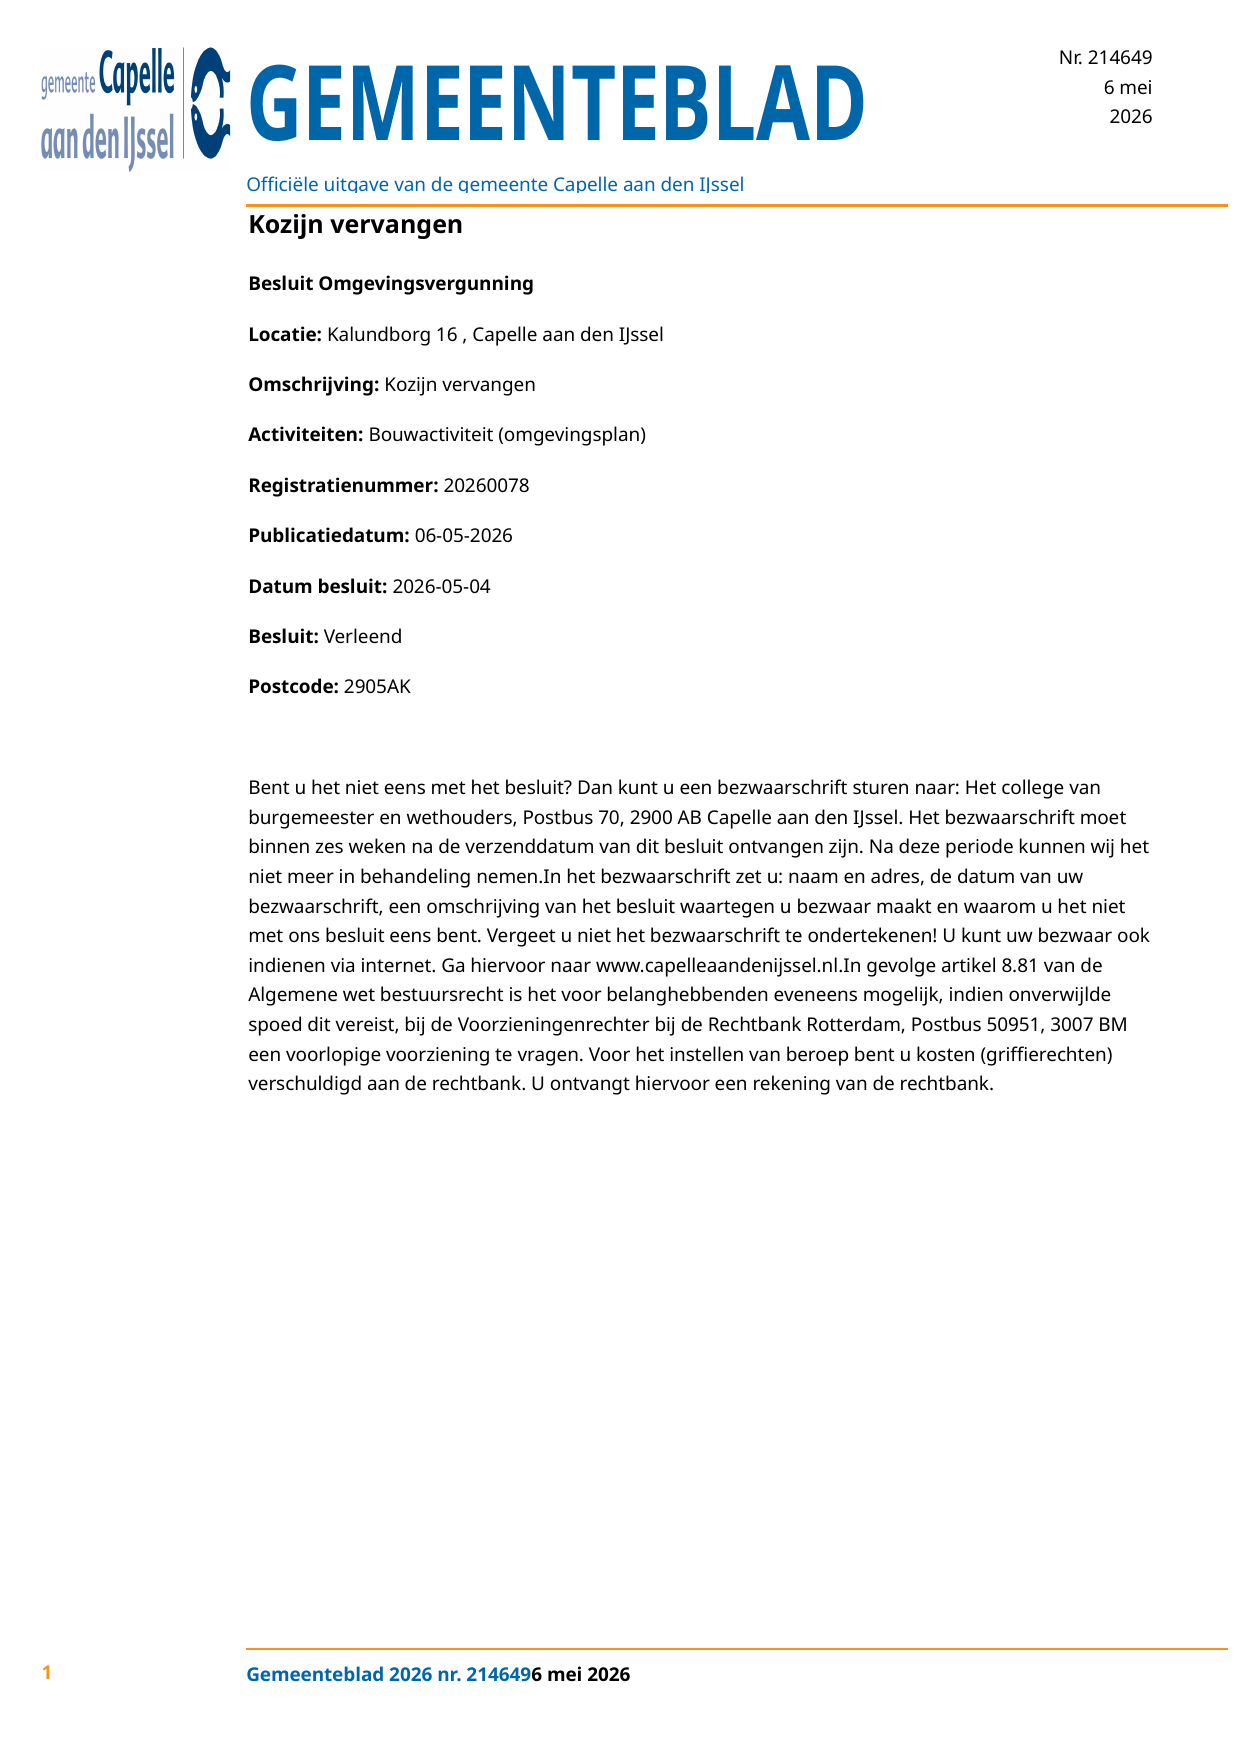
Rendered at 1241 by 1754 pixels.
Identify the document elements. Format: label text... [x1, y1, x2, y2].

text Besluit Omgevingsvergunning [248, 270, 1152, 296]
text Publicatiedatum: 06-05-2026 [248, 522, 1152, 548]
text Activiteiten: Bouwactiviteit (omgevingsplan) [248, 422, 1152, 447]
picture [41, 47, 231, 172]
text Omschrijving: Kozijn vervangen [248, 371, 1152, 397]
text Kozijn vervangen [248, 207, 1152, 241]
text Bent u het niet eens met het besluit? Dan kunt u een bezwaarschrift sturen naar: Het college van burgemeester en wethouders, Postbus 70, 2900 AB Capelle aan den IJssel. Het bezwaarschrift moet binnen zes weken na de verzenddatum van dit besluit ontvangen zijn. Na deze periode kunnen wij het niet meer in behandeling nemen.In het bezwaarschrift zet u: naam en adres, de datum van uw bezwaarschrift, een omschrijving van het besluit waartegen u bezwaar maakt en waarom u het niet met ons besluit eens bent. Vergeet u niet het bezwaarschrift te ondertekenen! U kunt uw bezwaar ook indienen via internet. Ga hiervoor naar www.capelleaandenijssel.nl.In gevolge artikel 8.81 van de Algemene wet bestuursrecht is het voor belanghebbenden eveneens mogelijk, indien onverwijlde spoed dit vereist, bij de Voorzieningenrechter bij de Rechtbank Rotterdam, Postbus 50951, 3007 BM een voorlopige voorziening te vragen. Voor het instellen van beroep bent u kosten (griffierechten) verschuldigd aan de rechtbank. U ontvangt hiervoor een rekening van de rechtbank. [248, 774, 1152, 1096]
text Registratienummer: 20260078 [248, 472, 1152, 498]
text Datum besluit: 2026-05-04 [248, 573, 1152, 598]
text Postcode: 2905AK [248, 674, 1152, 699]
text Besluit: Verleend [248, 623, 1152, 649]
text Locatie: Kalundborg 16 , Capelle aan den IJssel [248, 321, 1152, 346]
